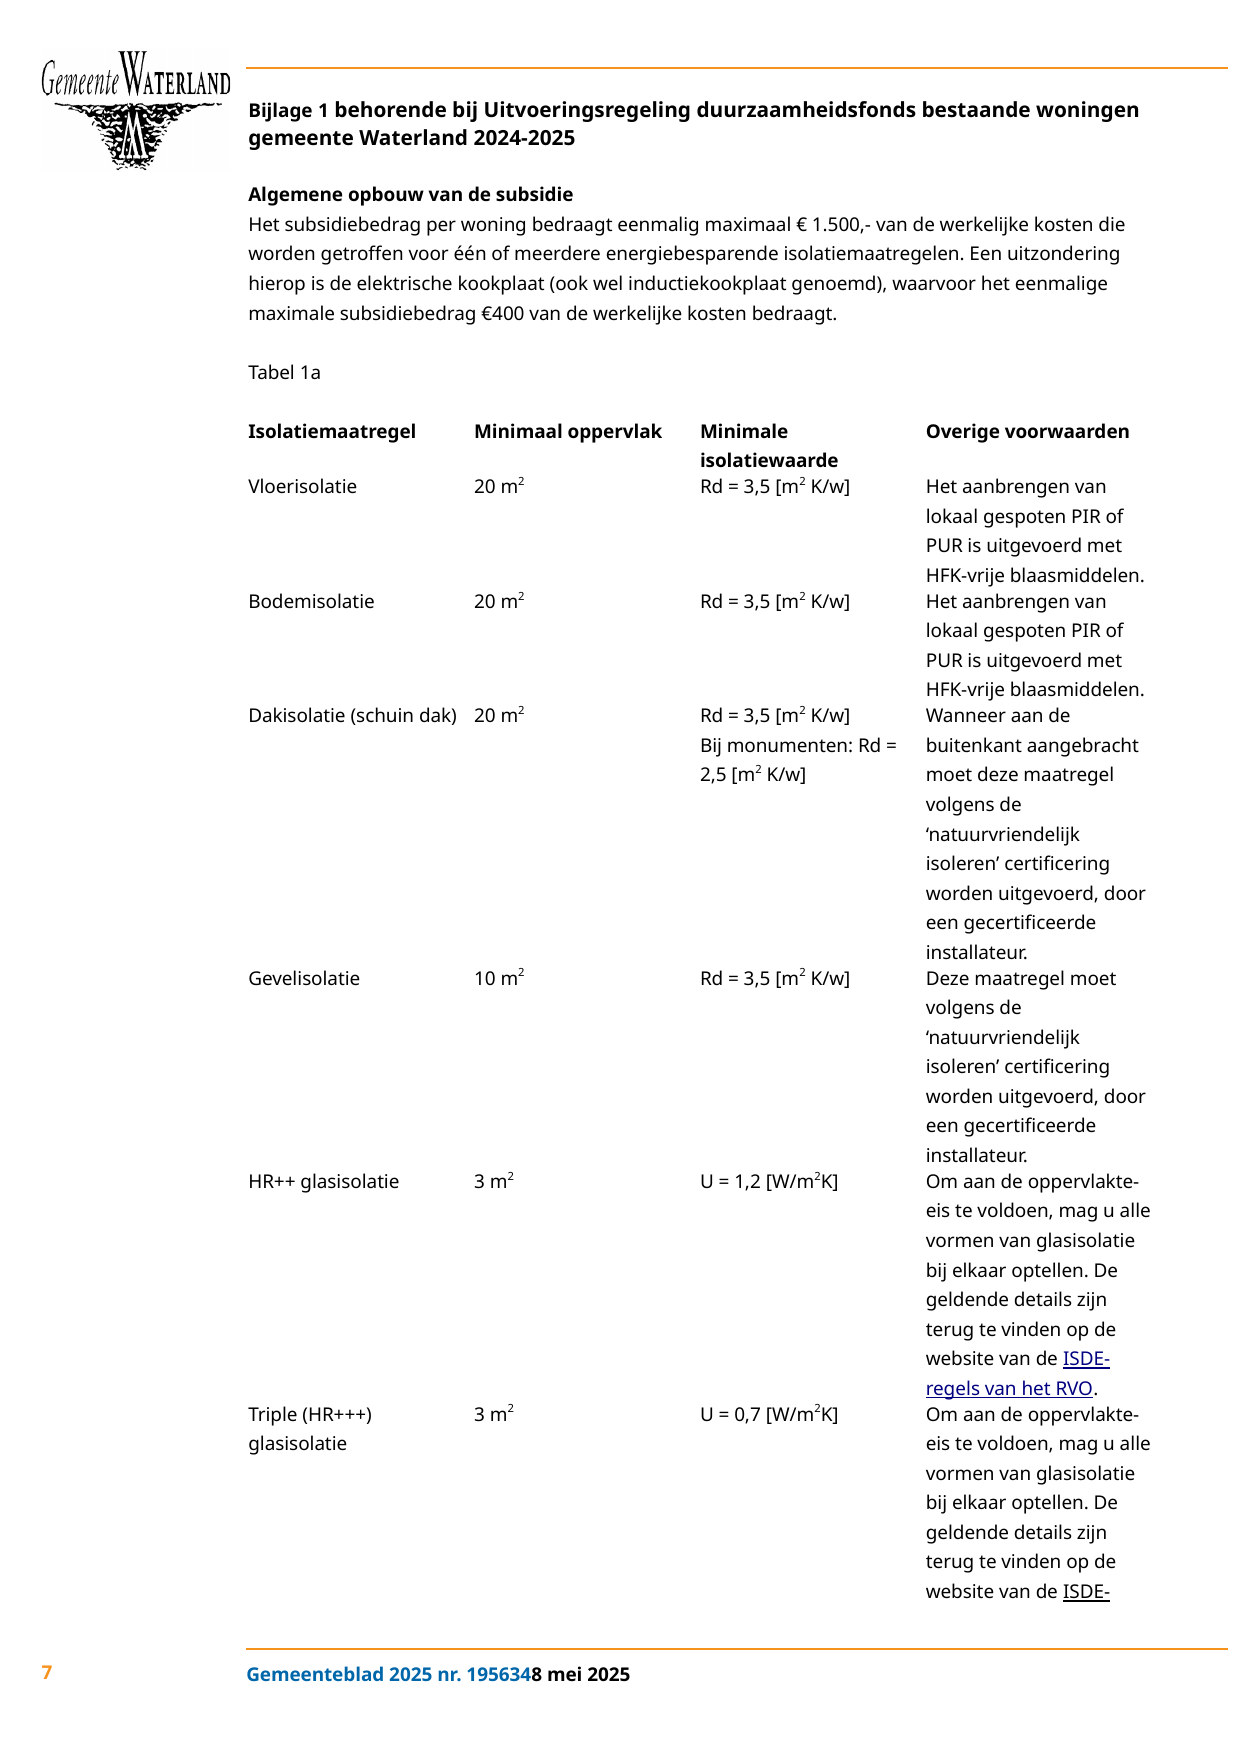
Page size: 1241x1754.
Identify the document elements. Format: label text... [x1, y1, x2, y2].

table_cell 20 m2 [474, 703, 700, 965]
table_cell Triple (HR+++) glasisolatie [248, 1401, 474, 1604]
table_cell Rd = 3,5 [m2 K/w] [700, 474, 926, 588]
table_cell Het aanbrengen van lokaal gespoten PIR of PUR is uitgevoerd met HFK-vrije blaasmiddelen. [926, 588, 1152, 702]
table_cell Rd = 3,5 [m2 K/w] [700, 965, 926, 1168]
table_cell Dakisolatie (schuin dak) [248, 703, 474, 965]
table_cell Vloerisolatie [248, 474, 474, 588]
table_cell Deze maatregel moet volgens de ‘natuurvriendelijk isoleren’ certificering worden uitgevoerd, door een gecertificeerde installateur. [926, 965, 1152, 1168]
table_cell Bodemisolatie [248, 588, 474, 702]
table_header Minimale isolatiewaarde [700, 418, 926, 473]
text Algemene opbouw van de subsidie [248, 181, 1152, 207]
table_cell U = 1,2 [W/m2K] [700, 1168, 926, 1401]
table_header Minimaal oppervlak [474, 418, 700, 473]
table_cell 20 m2 [474, 474, 700, 588]
table_cell 10 m2 [474, 965, 700, 1168]
table_cell 3 m2 [474, 1168, 700, 1401]
table_cell HR++ glasisolatie [248, 1168, 474, 1401]
table_cell Om aan de oppervlakte-eis te voldoen, mag u alle vormen van glasisolatie bij elkaar optellen. De geldende details zijn terug te vinden op de website van de ISDE- [926, 1401, 1152, 1604]
table_cell Om aan de oppervlakte-eis te voldoen, mag u alle vormen van glasisolatie bij elkaar optellen. De geldende details zijn terug te vinden op de website van de ISDE-regels van het RVO. [926, 1168, 1152, 1401]
text Het subsidiebedrag per woning bedraagt eenmalig maximaal € 1.500,- van de werkelijke kosten die worden getroffen voor één of meerdere energiebesparende isolatiemaatregelen. Een uitzondering hierop is de elektrische kookplaat (ook wel inductiekookplaat genoemd), waarvoor het eenmalige maximale subsidiebedrag €400 van de werkelijke kosten bedraagt. [248, 211, 1152, 325]
table_cell Het aanbrengen van lokaal gespoten PIR of PUR is uitgevoerd met HFK-vrije blaasmiddelen. [926, 474, 1152, 588]
table_cell Gevelisolatie [248, 965, 474, 1168]
table_cell 3 m2 [474, 1401, 700, 1604]
table_cell U = 0,7 [W/m2K] [700, 1401, 926, 1604]
table_cell Rd = 3,5 [m2 K/w] [700, 588, 926, 702]
table_cell Wanneer aan de buitenkant aangebracht moet deze maatregel volgens de ‘natuurvriendelijk isoleren’ certificering worden uitgevoerd, door een gecertificeerde installateur. [926, 703, 1152, 965]
table_cell Rd = 3,5 [m2 K/w] Bij monumenten: Rd = 2,5 [m2 K/w] [700, 703, 926, 965]
table_header Isolatiemaatregel [248, 418, 474, 473]
table_cell 20 m2 [474, 588, 700, 702]
text Tabel 1a [248, 359, 1152, 384]
text Bijlage 1 behorende bij Uitvoeringsregeling duurzaamheidsfonds bestaande woningen gemeente Waterland 2024-2025 [248, 95, 1152, 152]
picture [41, 47, 231, 172]
table_header Overige voorwaarden [926, 418, 1152, 473]
